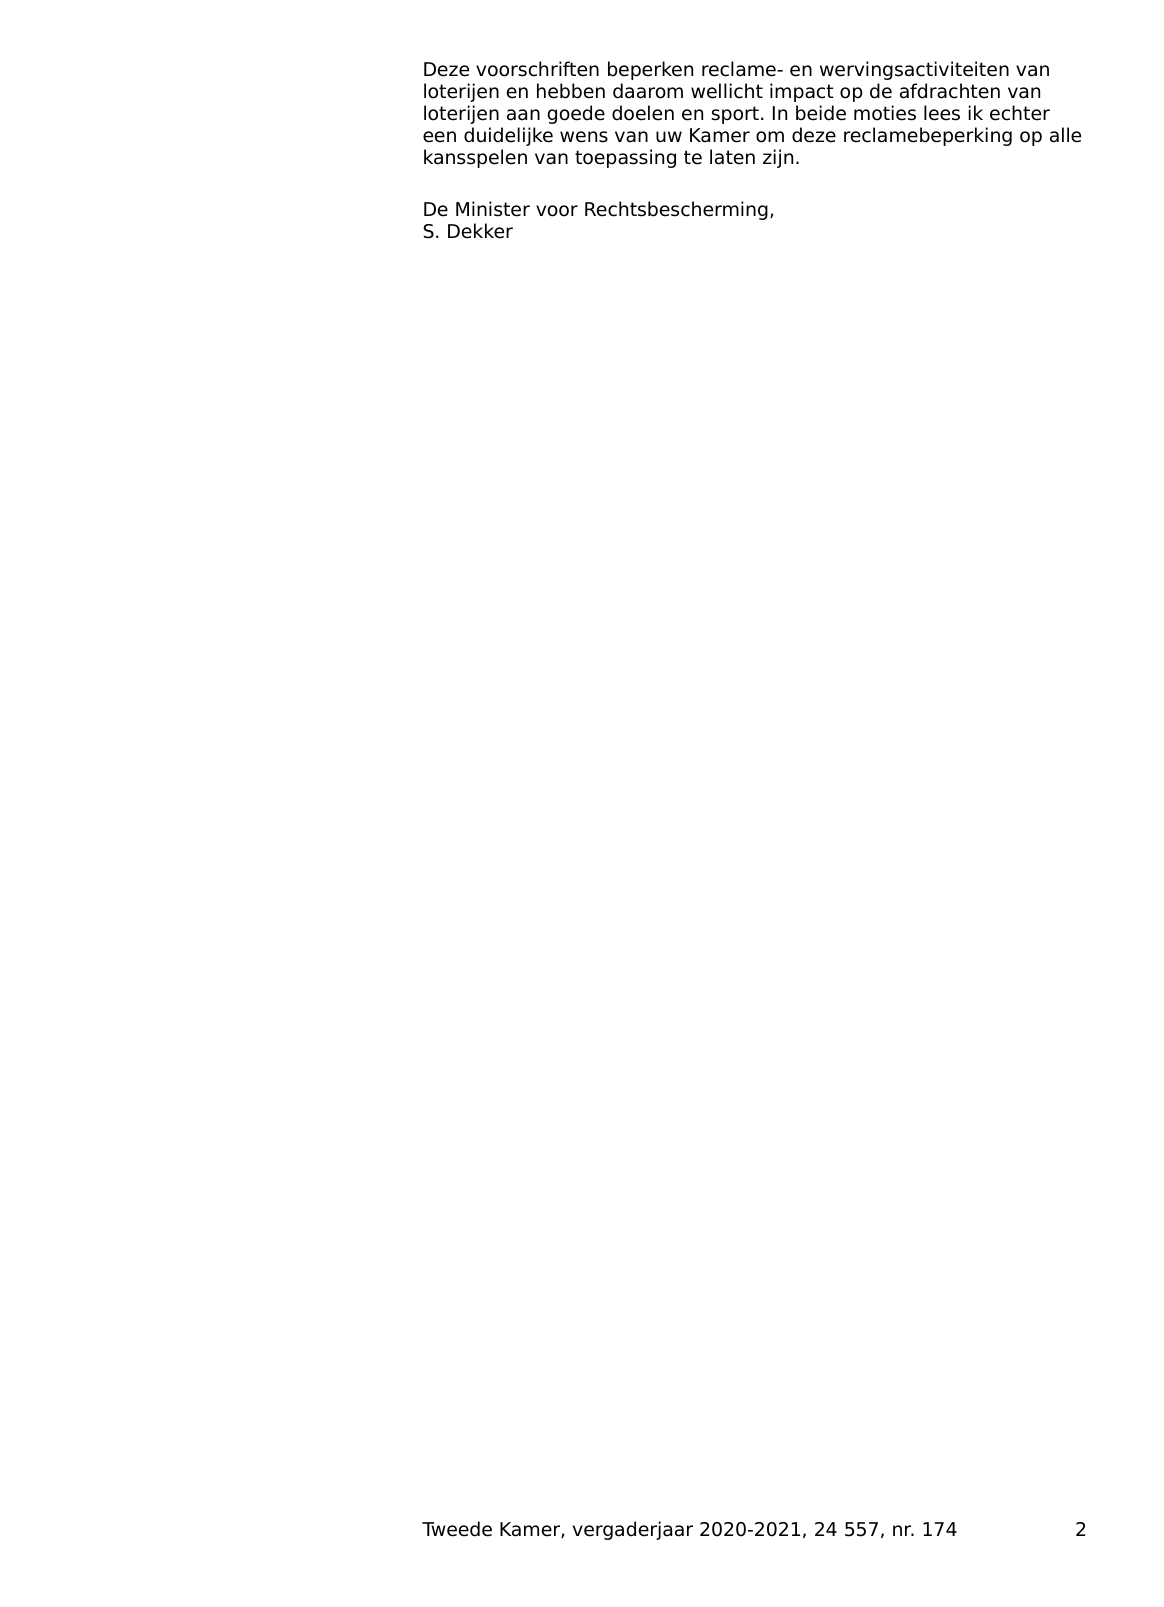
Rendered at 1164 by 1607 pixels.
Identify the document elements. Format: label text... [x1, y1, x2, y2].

text Deze voorschriften beperken reclame- en wervingsactiviteiten van loterijen en hebben daarom wellicht impact op de afdrachten van loterijen aan goede doelen en sport. In beide moties lees ik echter een duidelijke wens van uw Kamer om deze reclamebeperking op alle kansspelen van toepassing te laten zijn. [422, 59, 1087, 169]
text De Minister voor Rechtsbescherming, S. Dekker [422, 199, 1087, 243]
